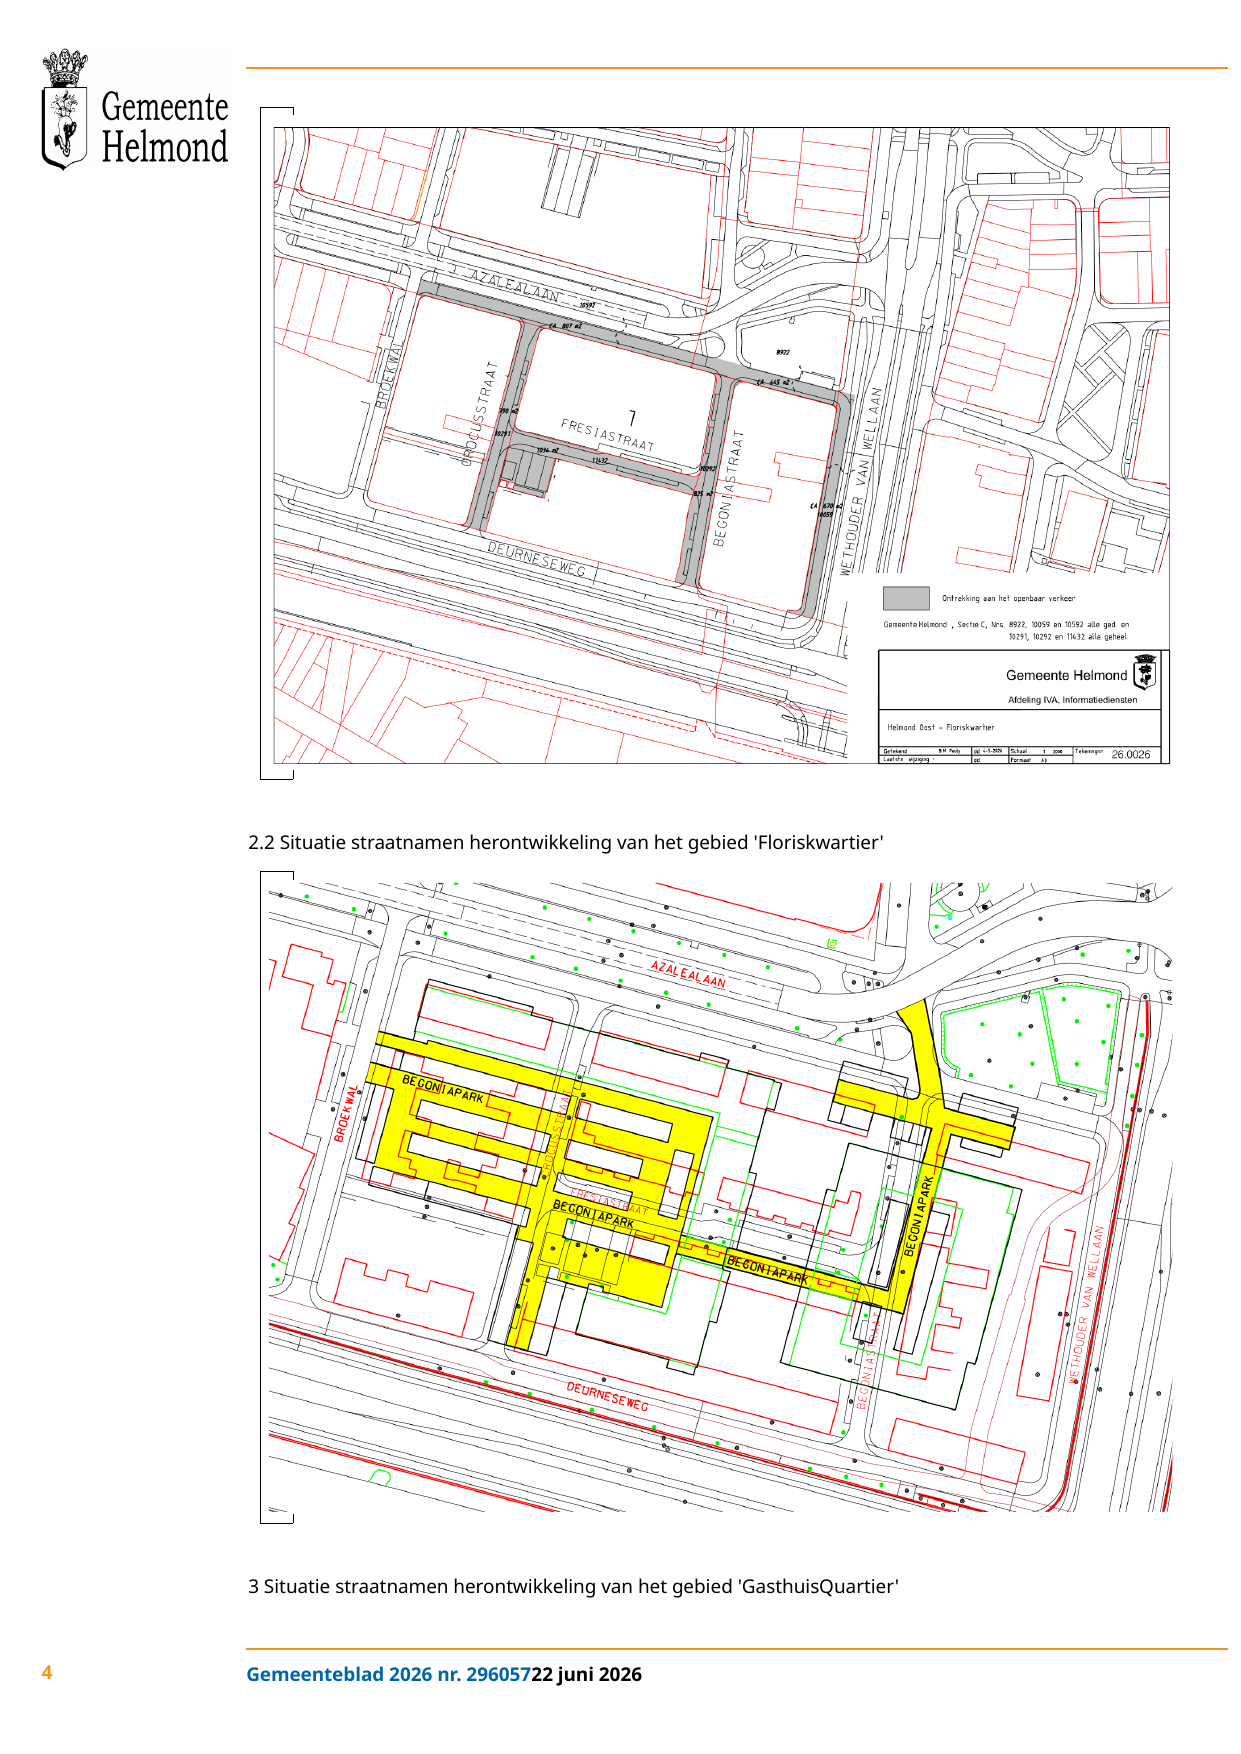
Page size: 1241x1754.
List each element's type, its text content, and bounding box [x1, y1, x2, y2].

picture [41, 47, 231, 172]
picture [268, 115, 1173, 770]
text 3 Situatie straatnamen herontwikkeling van het gebied 'GasthuisQuartier' [248, 1573, 1152, 1599]
picture [268, 880, 1173, 1514]
text 2.2 Situatie straatnamen herontwikkeling van het gebied 'Floriskwartier' [248, 829, 1152, 855]
